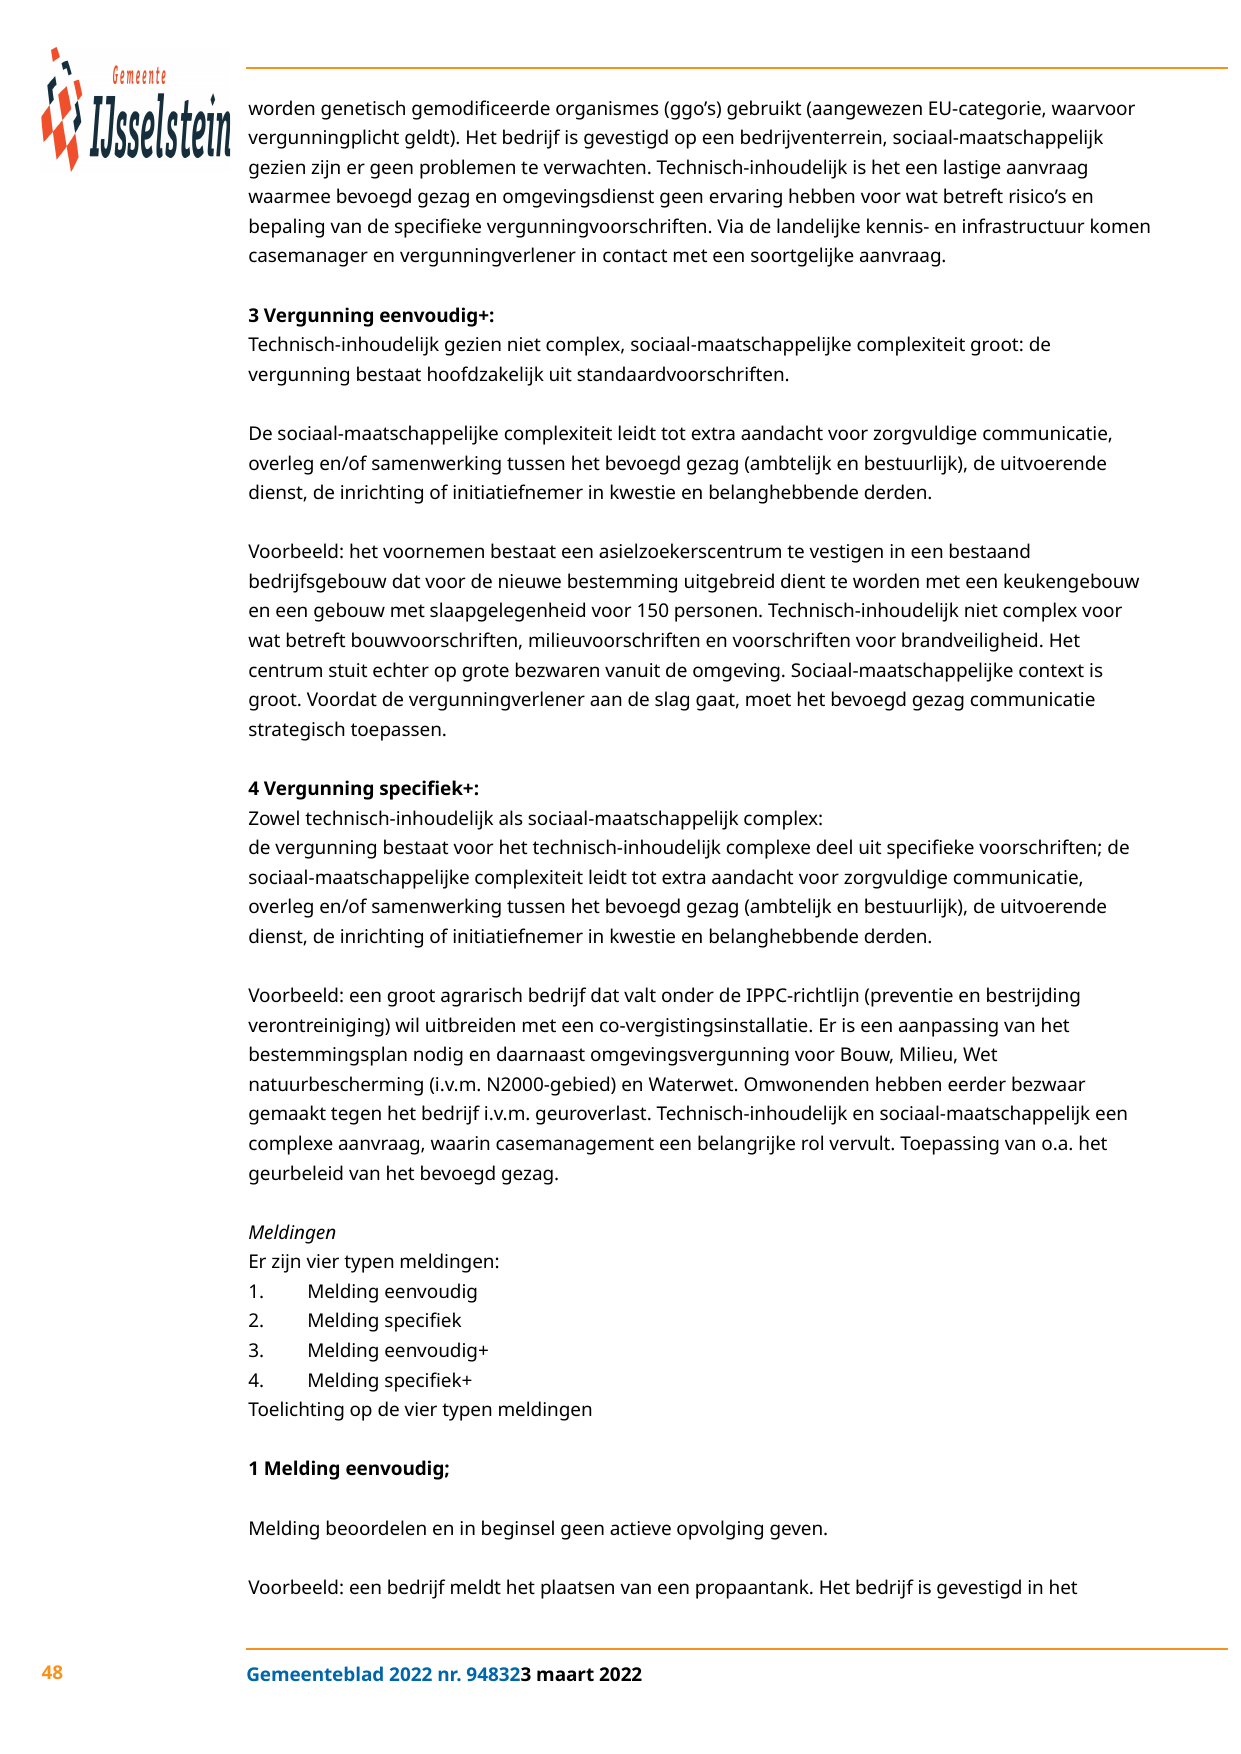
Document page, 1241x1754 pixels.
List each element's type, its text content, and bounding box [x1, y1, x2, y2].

list Melding eenvoudig [248, 1278, 1152, 1304]
text 3 Vergunning eenvoudig+: [248, 302, 1152, 328]
text Toelichting op de vier typen meldingen [248, 1396, 1152, 1422]
list Melding eenvoudig+ [248, 1337, 1152, 1363]
text Voorbeeld: een bedrijf meldt het plaatsen van een propaantank. Het bedrijf is gevestigd in het [248, 1574, 1152, 1600]
text Er zijn vier typen meldingen: [248, 1248, 1152, 1274]
list Melding specifiek [248, 1308, 1152, 1333]
text de vergunning bestaat voor het technisch-inhoudelijk complexe deel uit specifieke voorschriften; de sociaal-maatschappelijke complexiteit leidt tot extra aandacht voor zorgvuldige communicatie, overleg en/of samenwerking tussen het bevoegd gezag (ambtelijk en bestuurlijk), de uitvoerende dienst, de inrichting of initiatiefnemer in kwestie en belanghebbende derden. [248, 834, 1152, 949]
text De sociaal-maatschappelijke complexiteit leidt tot extra aandacht voor zorgvuldige communicatie, overleg en/of samenwerking tussen het bevoegd gezag (ambtelijk en bestuurlijk), de uitvoerende dienst, de inrichting of initiatiefnemer in kwestie en belanghebbende derden. [248, 420, 1152, 505]
picture [41, 47, 231, 172]
text Voorbeeld: een groot agrarisch bedrijf dat valt onder de IPPC-richtlijn (preventie en bestrijding verontreiniging) wil uitbreiden met een co-vergistingsinstallatie. Er is een aanpassing van het bestemmingsplan nodig en daarnaast omgevingsvergunning voor Bouw, Milieu, Wet natuurbescherming (i.v.m. N2000-gebied) en Waterwet. Omwonenden hebben eerder bezwaar gemaakt tegen het bedrijf i.v.m. geuroverlast. Technisch-inhoudelijk en sociaal-maatschappelijk een complexe aanvraag, waarin casemanagement een belangrijke rol vervult. Toepassing van o.a. het geurbeleid van het bevoegd gezag. [248, 982, 1152, 1186]
text Voorbeeld: het voornemen bestaat een asielzoekerscentrum te vestigen in een bestaand bedrijfsgebouw dat voor de nieuwe bestemming uitgebreid dient te worden met een keukengebouw en een gebouw met slaapgelegenheid voor 150 personen. Technisch-inhoudelijk niet complex voor wat betreft bouwvoorschriften, milieuvoorschriften en voorschriften voor brandveiligheid. Het centrum stuit echter op grote bezwaren vanuit de omgeving. Sociaal-maatschappelijke context is groot. Voordat de vergunningverlener aan de slag gaat, moet het bevoegd gezag communicatie strategisch toepassen. [248, 538, 1152, 742]
text Meldingen [248, 1219, 1152, 1245]
text 4 Vergunning specifiek+: [248, 775, 1152, 801]
text Melding beoordelen en in beginsel geen actieve opvolging geven. [248, 1515, 1152, 1541]
text Technisch-inhoudelijk gezien niet complex, sociaal-maatschappelijke complexiteit groot: de vergunning bestaat hoofdzakelijk uit standaardvoorschriften. [248, 331, 1152, 387]
list Melding specifiek+ [248, 1367, 1152, 1393]
text worden genetisch gemodificeerde organismes (ggo’s) gebruikt (aangewezen EU-categorie, waarvoor vergunningplicht geldt). Het bedrijf is gevestigd op een bedrijventerrein, sociaal-maatschappelijk gezien zijn er geen problemen te verwachten. Technisch-inhoudelijk is het een lastige aanvraag waarmee bevoegd gezag en omgevingsdienst geen ervaring hebben voor wat betreft risico’s en bepaling van de specifieke vergunningvoorschriften. Via de landelijke kennis- en infrastructuur komen casemanager en vergunningverlener in contact met een soortgelijke aanvraag. [248, 95, 1152, 268]
text 1 Melding eenvoudig; [248, 1456, 1152, 1481]
text Zowel technisch-inhoudelijk als sociaal-maatschappelijk complex: [248, 805, 1152, 831]
